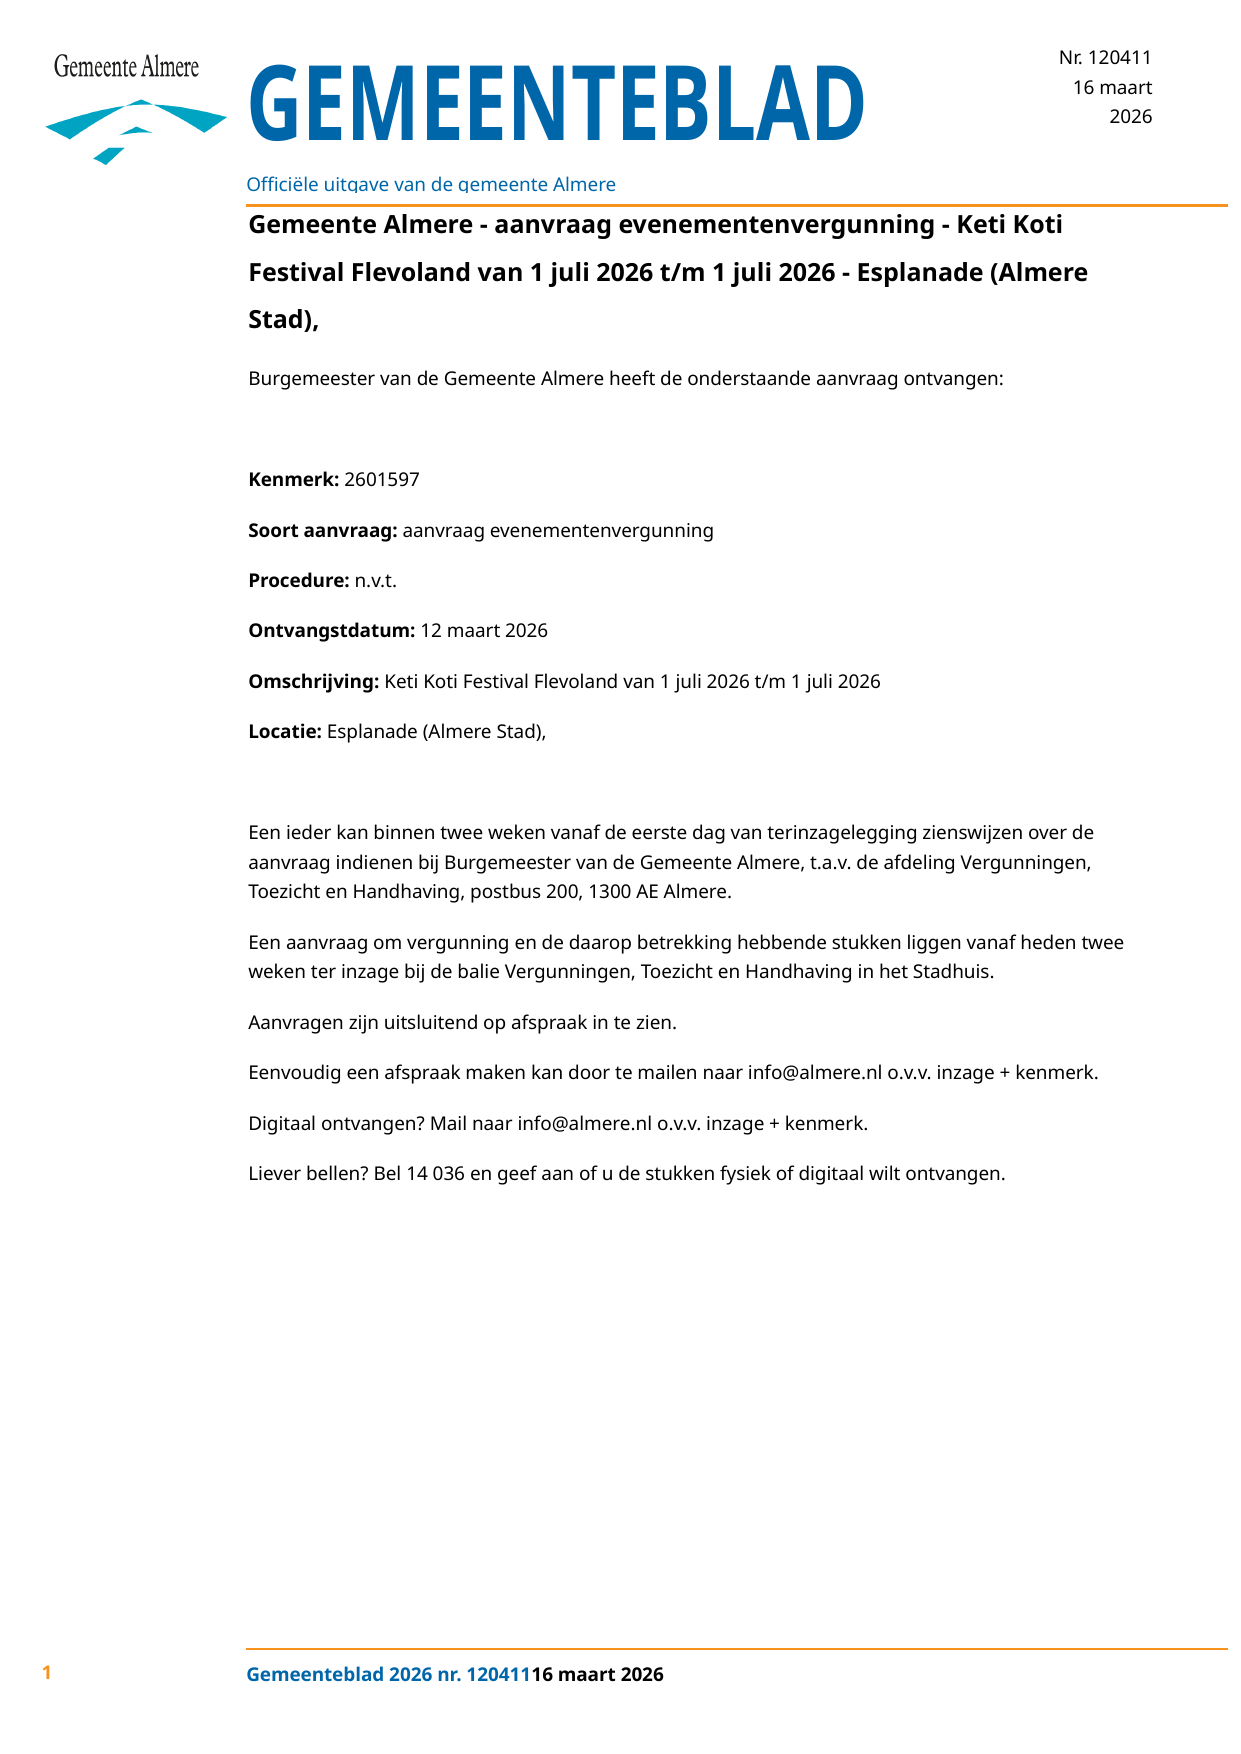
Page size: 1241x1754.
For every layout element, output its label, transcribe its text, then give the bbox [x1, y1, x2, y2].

text Een aanvraag om vergunning en de daarop betrekking hebbende stukken liggen vanaf heden twee weken ter inzage bij de balie Vergunningen, Toezicht en Handhaving in het Stadhuis. [248, 929, 1152, 984]
text Burgemeester van de Gemeente Almere heeft de onderstaande aanvraag ontvangen: [248, 366, 1152, 391]
text Digitaal ontvangen? Mail naar info@almere.nl o.v.v. inzage + kenmerk. [248, 1110, 1152, 1135]
text Eenvoudig een afspraak maken kan door te mailen naar info@almere.nl o.v.v. inzage + kenmerk. [248, 1059, 1152, 1085]
text Procedure: n.v.t. [248, 567, 1152, 593]
text Locatie: Esplanade (Almere Stad), [248, 718, 1152, 744]
text Omschrijving: Keti Koti Festival Flevoland van 1 juli 2026 t/m 1 juli 2026 [248, 668, 1152, 694]
text Soort aanvraag: aanvraag evenementenvergunning [248, 517, 1152, 542]
text Liever bellen? Bel 14 036 en geef aan of u de stukken fysiek of digitaal wilt ontvangen. [248, 1160, 1152, 1186]
text Ontvangstdatum: 12 maart 2026 [248, 618, 1152, 643]
text Een ieder kan binnen twee weken vanaf de eerste dag van terinzagelegging zienswijzen over de aanvraag indienen bij Burgemeester van de Gemeente Almere, t.a.v. de afdeling Vergunningen, Toezicht en Handhaving, postbus 200, 1300 AE Almere. [248, 819, 1152, 904]
text Aanvragen zijn uitsluitend op afspraak in te zien. [248, 1009, 1152, 1034]
picture [41, 47, 231, 172]
text Gemeente Almere - aanvraag evenementenvergunning - Keti Koti Festival Flevoland van 1 juli 2026 t/m 1 juli 2026 - Esplanade (Almere Stad), [248, 207, 1152, 336]
text Kenmerk: 2601597 [248, 466, 1152, 492]
